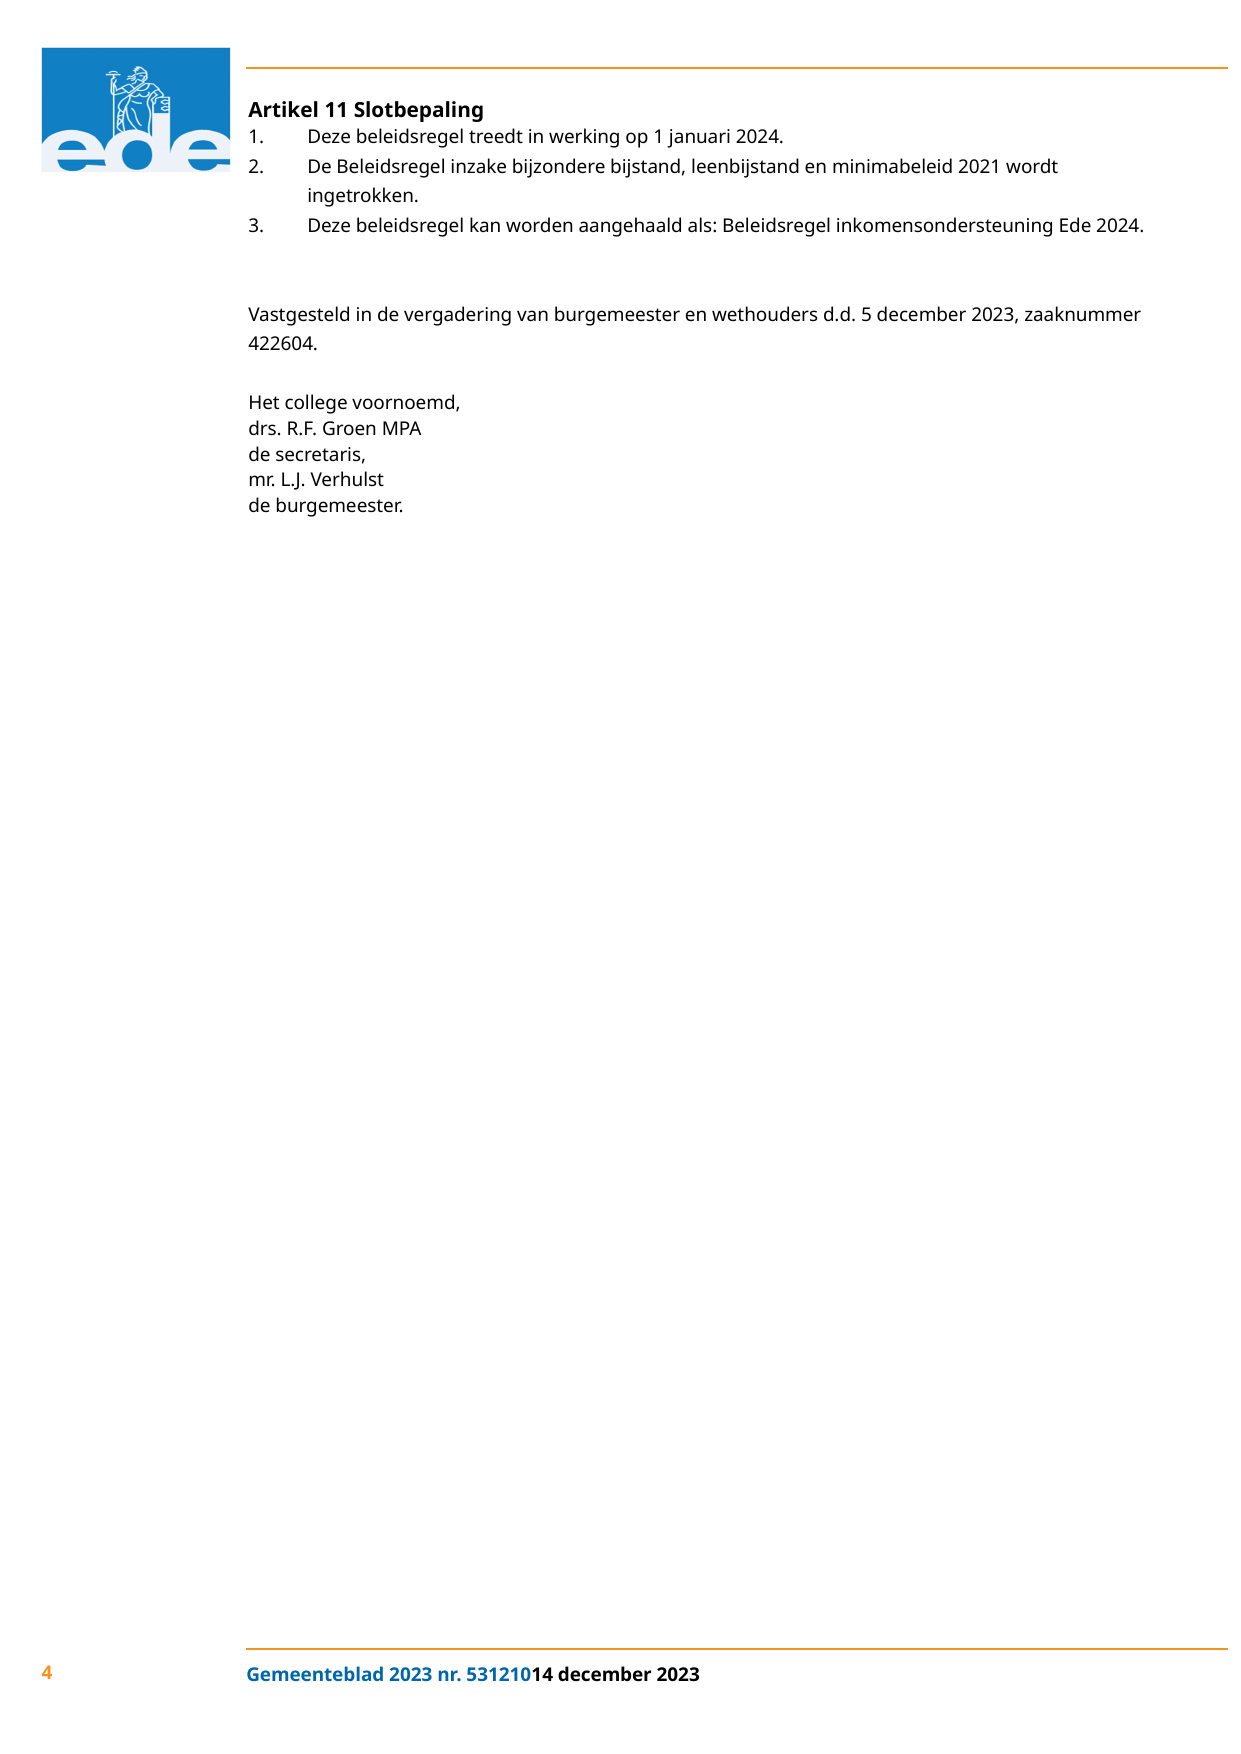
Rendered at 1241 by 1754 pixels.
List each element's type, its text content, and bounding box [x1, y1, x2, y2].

text de burgemeester. [248, 492, 1152, 518]
picture [41, 47, 231, 172]
list De Beleidsregel inzake bijzondere bijstand, leenbijstand en minimabeleid 2021 wordt ingetrokken. [248, 153, 1152, 208]
text de secretaris, [248, 441, 1152, 467]
text Het college voornoemd, [248, 389, 1152, 415]
text Artikel 11 Slotbepaling [248, 95, 1152, 123]
list Deze beleidsregel kan worden aangehaald als: Beleidsregel inkomensondersteuning Ede 2024. [248, 212, 1152, 238]
text mr. L.J. Verhulst [248, 467, 1152, 492]
text Vastgesteld in de vergadering van burgemeester en wethouders d.d. 5 december 2023, zaaknummer 422604. [248, 301, 1152, 356]
list Deze beleidsregel treedt in werking op 1 januari 2024. [248, 123, 1152, 149]
text drs. R.F. Groen MPA [248, 415, 1152, 441]
